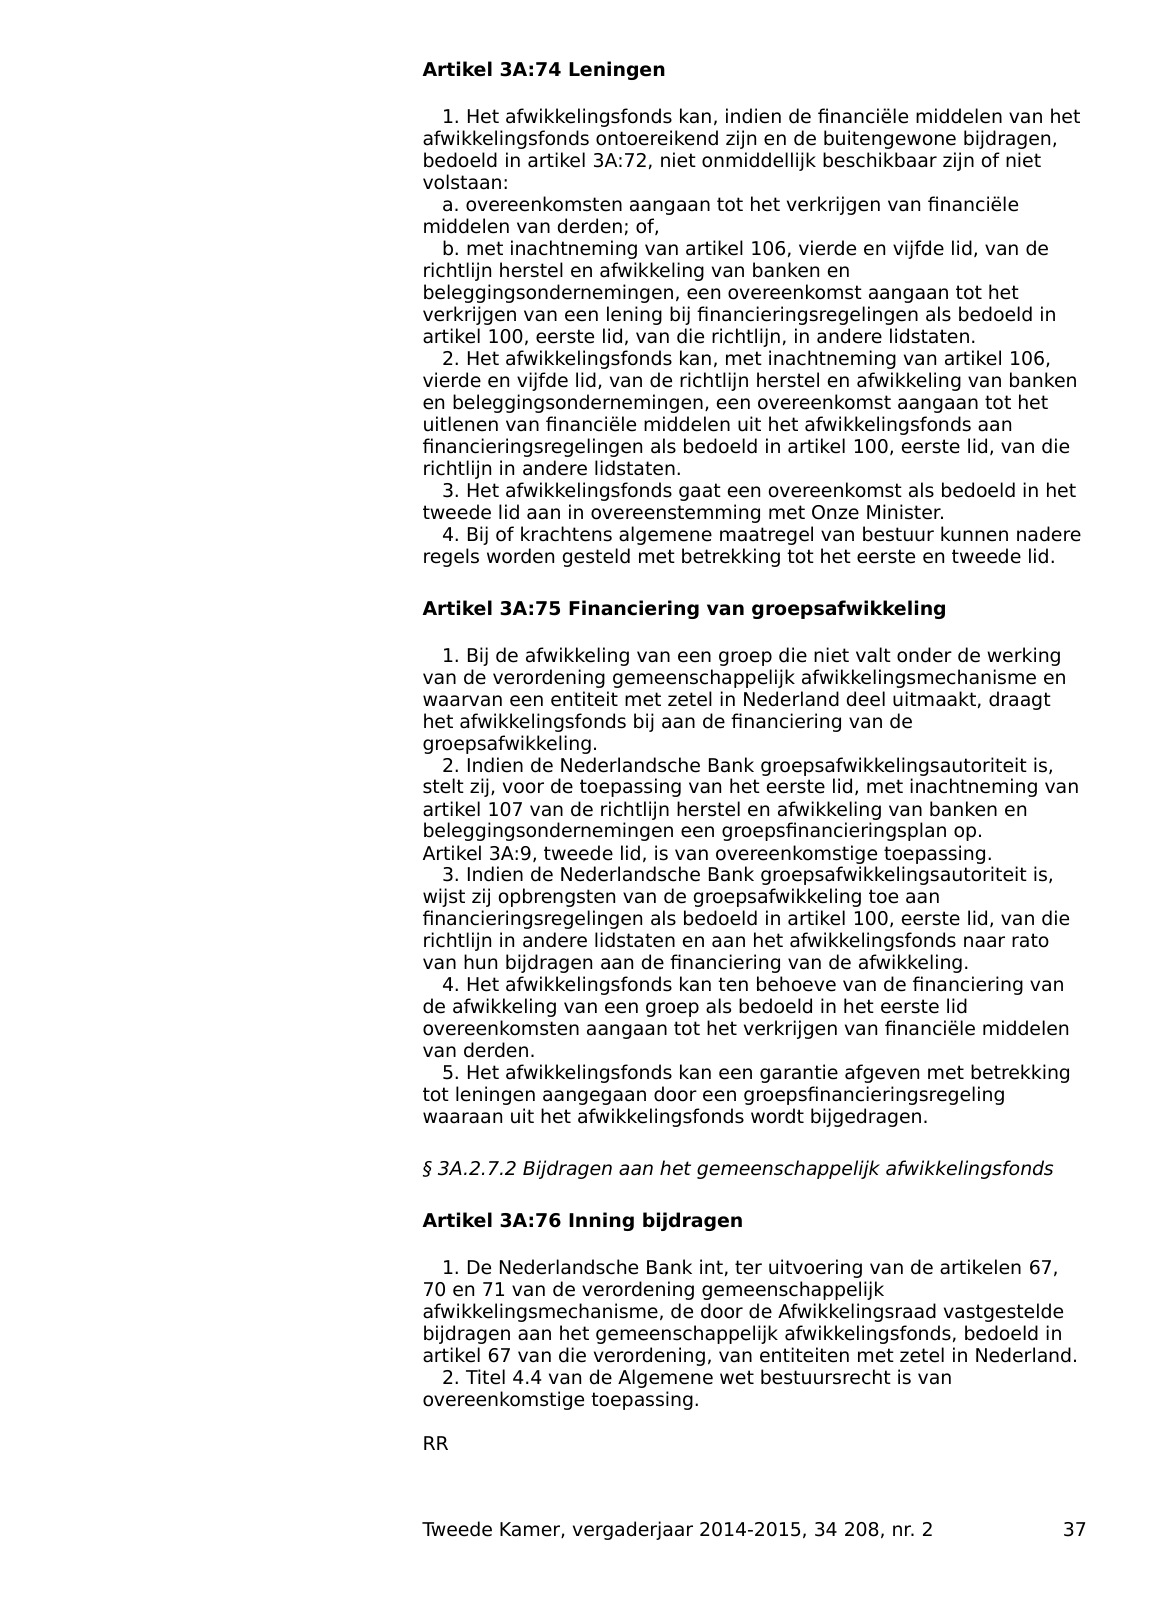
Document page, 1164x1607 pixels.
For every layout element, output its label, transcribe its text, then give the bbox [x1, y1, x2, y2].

subtitle Artikel 3A:74 Leningen [422, 59, 1087, 81]
text 1. De Nederlandsche Bank int, ter uitvoering van de artikelen 67, 70 en 71 van de verordening gemeenschappelijk afwikkelingsmechanisme, de door de Afwikkelingsraad vastgestelde bijdragen aan het gemeenschappelijk afwikkelingsfonds, bedoeld in artikel 67 van die verordening, van entiteiten met zetel in Nederland. [422, 1257, 1087, 1367]
text 3. Het afwikkelingsfonds gaat een overeenkomst als bedoeld in het tweede lid aan in overeenstemming met Onze Minister. [422, 480, 1087, 524]
text 2. Het afwikkelingsfonds kan, met inachtneming van artikel 106, vierde en vijfde lid, van de richtlijn herstel en afwikkeling van banken en beleggingsondernemingen, een overeenkomst aangaan tot het uitlenen van financiële middelen uit het afwikkelingsfonds aan financieringsregelingen als bedoeld in artikel 100, eerste lid, van die richtlijn in andere lidstaten. [422, 348, 1087, 480]
text 1. Het afwikkelingsfonds kan, indien de financiële middelen van het afwikkelingsfonds ontoereikend zijn en de buitengewone bijdragen, bedoeld in artikel 3A:72, niet onmiddellijk beschikbaar zijn of niet volstaan: [422, 106, 1087, 194]
text RR [422, 1433, 1087, 1455]
text 2. Titel 4.4 van de Algemene wet bestuursrecht is van overeenkomstige toepassing. [422, 1367, 1087, 1411]
subtitle Artikel 3A:75 Financiering van groepsafwikkeling [422, 598, 1087, 619]
text 1. Bij de afwikkeling van een groep die niet valt onder de werking van de verordening gemeenschappelijk afwikkelingsmechanisme en waarvan een entiteit met zetel in Nederland deel uitmaakt, draagt het afwikkelingsfonds bij aan de financiering van de groepsafwikkeling. [422, 644, 1087, 754]
text a. overeenkomsten aangaan tot het verkrijgen van financiële middelen van derden; of, [422, 194, 1087, 238]
subtitle § 3A.2.7.2 Bijdragen aan het gemeenschappelijk afwikkelingsfonds [422, 1158, 1087, 1180]
text 4. Het afwikkelingsfonds kan ten behoeve van de financiering van de afwikkeling van een groep als bedoeld in het eerste lid overeenkomsten aangaan tot het verkrijgen van financiële middelen van derden. [422, 974, 1087, 1062]
text 5. Het afwikkelingsfonds kan een garantie afgeven met betrekking tot leningen aangegaan door een groepsfinancieringsregeling waaraan uit het afwikkelingsfonds wordt bijgedragen. [422, 1062, 1087, 1128]
text b. met inachtneming van artikel 106, vierde en vijfde lid, van de richtlijn herstel en afwikkeling van banken en beleggingsondernemingen, een overeenkomst aangaan tot het verkrijgen van een lening bij financieringsregelingen als bedoeld in artikel 100, eerste lid, van die richtlijn, in andere lidstaten. [422, 238, 1087, 348]
subtitle Artikel 3A:76 Inning bijdragen [422, 1210, 1087, 1232]
text 4. Bij of krachtens algemene maatregel van bestuur kunnen nadere regels worden gesteld met betrekking tot het eerste en tweede lid. [422, 524, 1087, 568]
text 3. Indien de Nederlandsche Bank groepsafwikkelingsautoriteit is, wijst zij opbrengsten van de groepsafwikkeling toe aan financieringsregelingen als bedoeld in artikel 100, eerste lid, van die richtlijn in andere lidstaten en aan het afwikkelingsfonds naar rato van hun bijdragen aan de financiering van de afwikkeling. [422, 864, 1087, 974]
text 2. Indien de Nederlandsche Bank groepsafwikkelingsautoriteit is, stelt zij, voor de toepassing van het eerste lid, met inachtneming van artikel 107 van de richtlijn herstel en afwikkeling van banken en beleggingsondernemingen een groepsfinancieringsplan op. Artikel 3A:9, tweede lid, is van overeenkomstige toepassing. [422, 754, 1087, 864]
